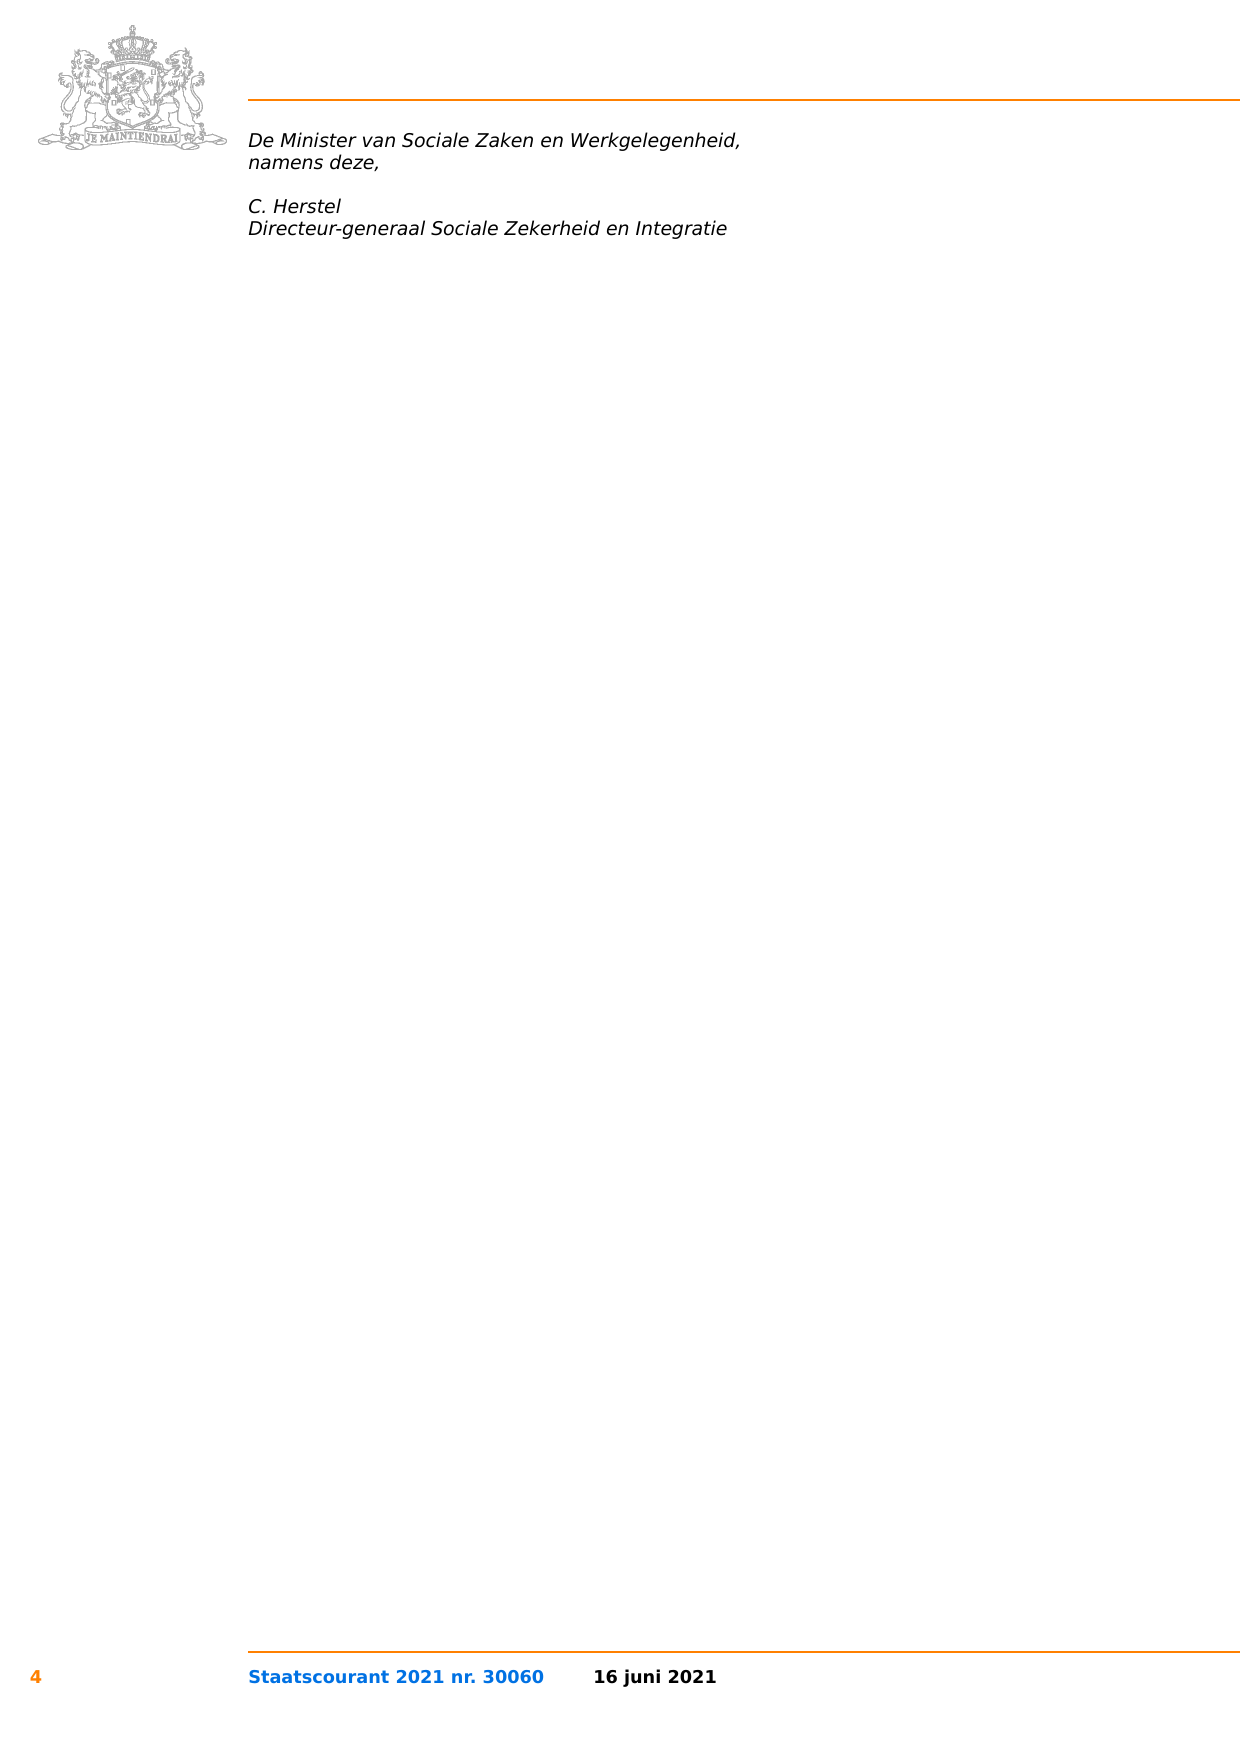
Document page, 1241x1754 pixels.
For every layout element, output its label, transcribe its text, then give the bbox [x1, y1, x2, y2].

picture [38, 25, 227, 150]
text De Minister van Sociale Zaken en Werkgelegenheid, namens deze, C. Herstel Directeur-generaal Sociale Zekerheid en Integratie [248, 130, 1163, 240]
